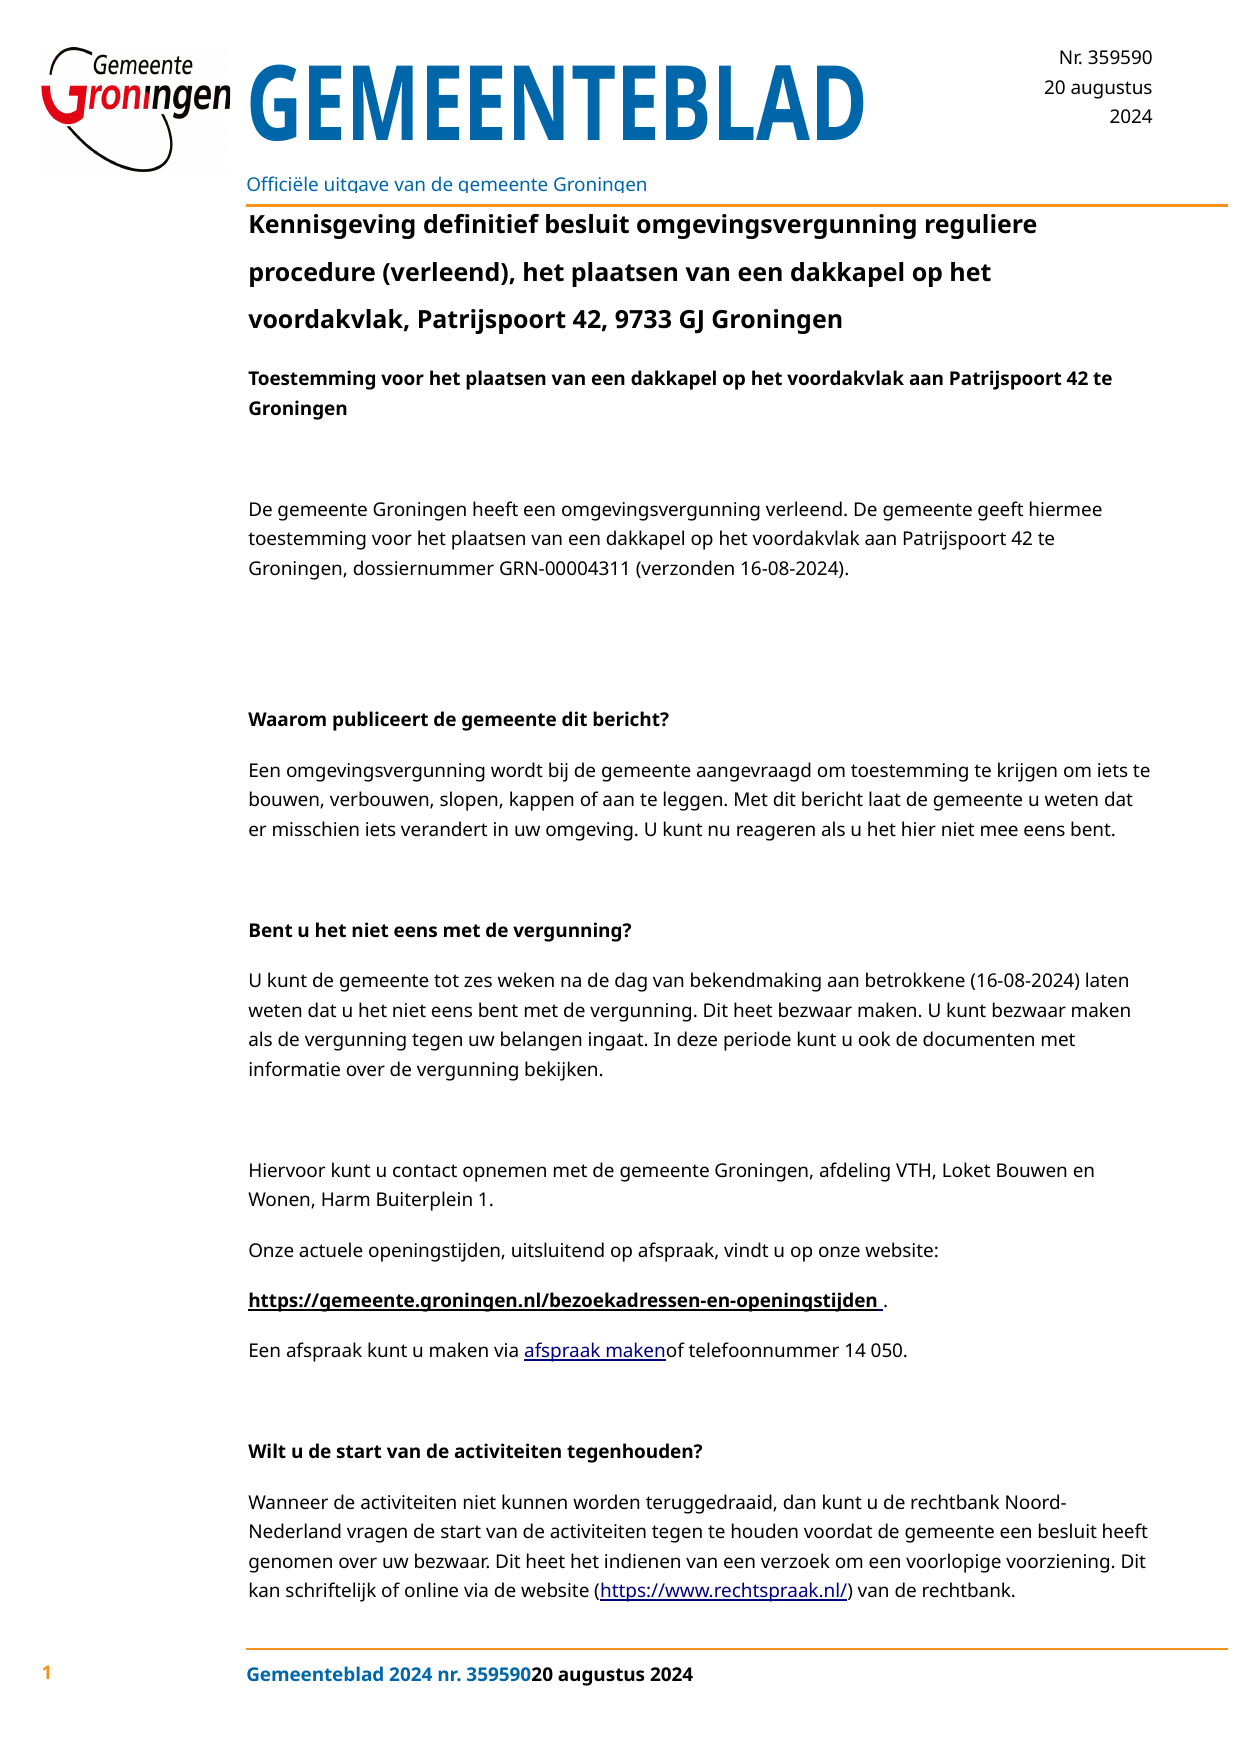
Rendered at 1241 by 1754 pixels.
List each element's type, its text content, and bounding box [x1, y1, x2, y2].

text Waarom publiceert de gemeente dit bericht? [248, 706, 1152, 732]
text Onze actuele openingstijden, uitsluitend op afspraak, vindt u op onze website: [248, 1237, 1152, 1262]
text Kennisgeving definitief besluit omgevingsvergunning reguliere procedure (verleend), het plaatsen van een dakkapel op het voordakvlak, Patrijspoort 42, 9733 GJ Groningen [248, 207, 1152, 336]
text Een afspraak kunt u maken via afspraak makenof telefoonnummer 14 050. [248, 1338, 1152, 1363]
text U kunt de gemeente tot zes weken na de dag van bekendmaking aan betrokkene (16-08-2024) laten weten dat u het niet eens bent met de vergunning. Dit heet bezwaar maken. U kunt bezwaar maken als de vergunning tegen uw belangen ingaat. In deze periode kunt u ook de documenten met informatie over de vergunning bekijken. [248, 967, 1152, 1082]
text Wilt u de start van de activiteiten tegenhouden? [248, 1438, 1152, 1464]
text Wanneer de activiteiten niet kunnen worden teruggedraaid, dan kunt u de rechtbank Noord-Nederland vragen de start van de activiteiten tegen te houden voordat de gemeente een besluit heeft genomen over uw bezwaar. Dit heet het indienen van een verzoek om een voorlopige voorziening. Dit kan schriftelijk of online via de website (https://www.rechtspraak.nl/) van de rechtbank. [248, 1489, 1152, 1603]
text https://gemeente.groningen.nl/bezoekadressen-en-openingstijden . [248, 1287, 1152, 1313]
text Bent u het niet eens met de vergunning? [248, 917, 1152, 942]
picture [41, 47, 231, 172]
text Een omgevingsvergunning wordt bij de gemeente aangevraagd om toestemming te krijgen om iets te bouwen, verbouwen, slopen, kappen of aan te leggen. Met dit bericht laat de gemeente u weten dat er misschien iets verandert in uw omgeving. U kunt nu reageren als u het hier niet mee eens bent. [248, 757, 1152, 842]
text Toestemming voor het plaatsen van een dakkapel op het voordakvlak aan Patrijspoort 42 te Groningen [248, 366, 1152, 421]
text Hiervoor kunt u contact opnemen met de gemeente Groningen, afdeling VTH, Loket Bouwen en Wonen, Harm Buiterplein 1. [248, 1157, 1152, 1212]
text De gemeente Groningen heeft een omgevingsvergunning verleend. De gemeente geeft hiermee toestemming voor het plaatsen van een dakkapel op het voordakvlak aan Patrijspoort 42 te Groningen, dossiernummer GRN-00004311 (verzonden 16-08-2024). [248, 496, 1152, 581]
